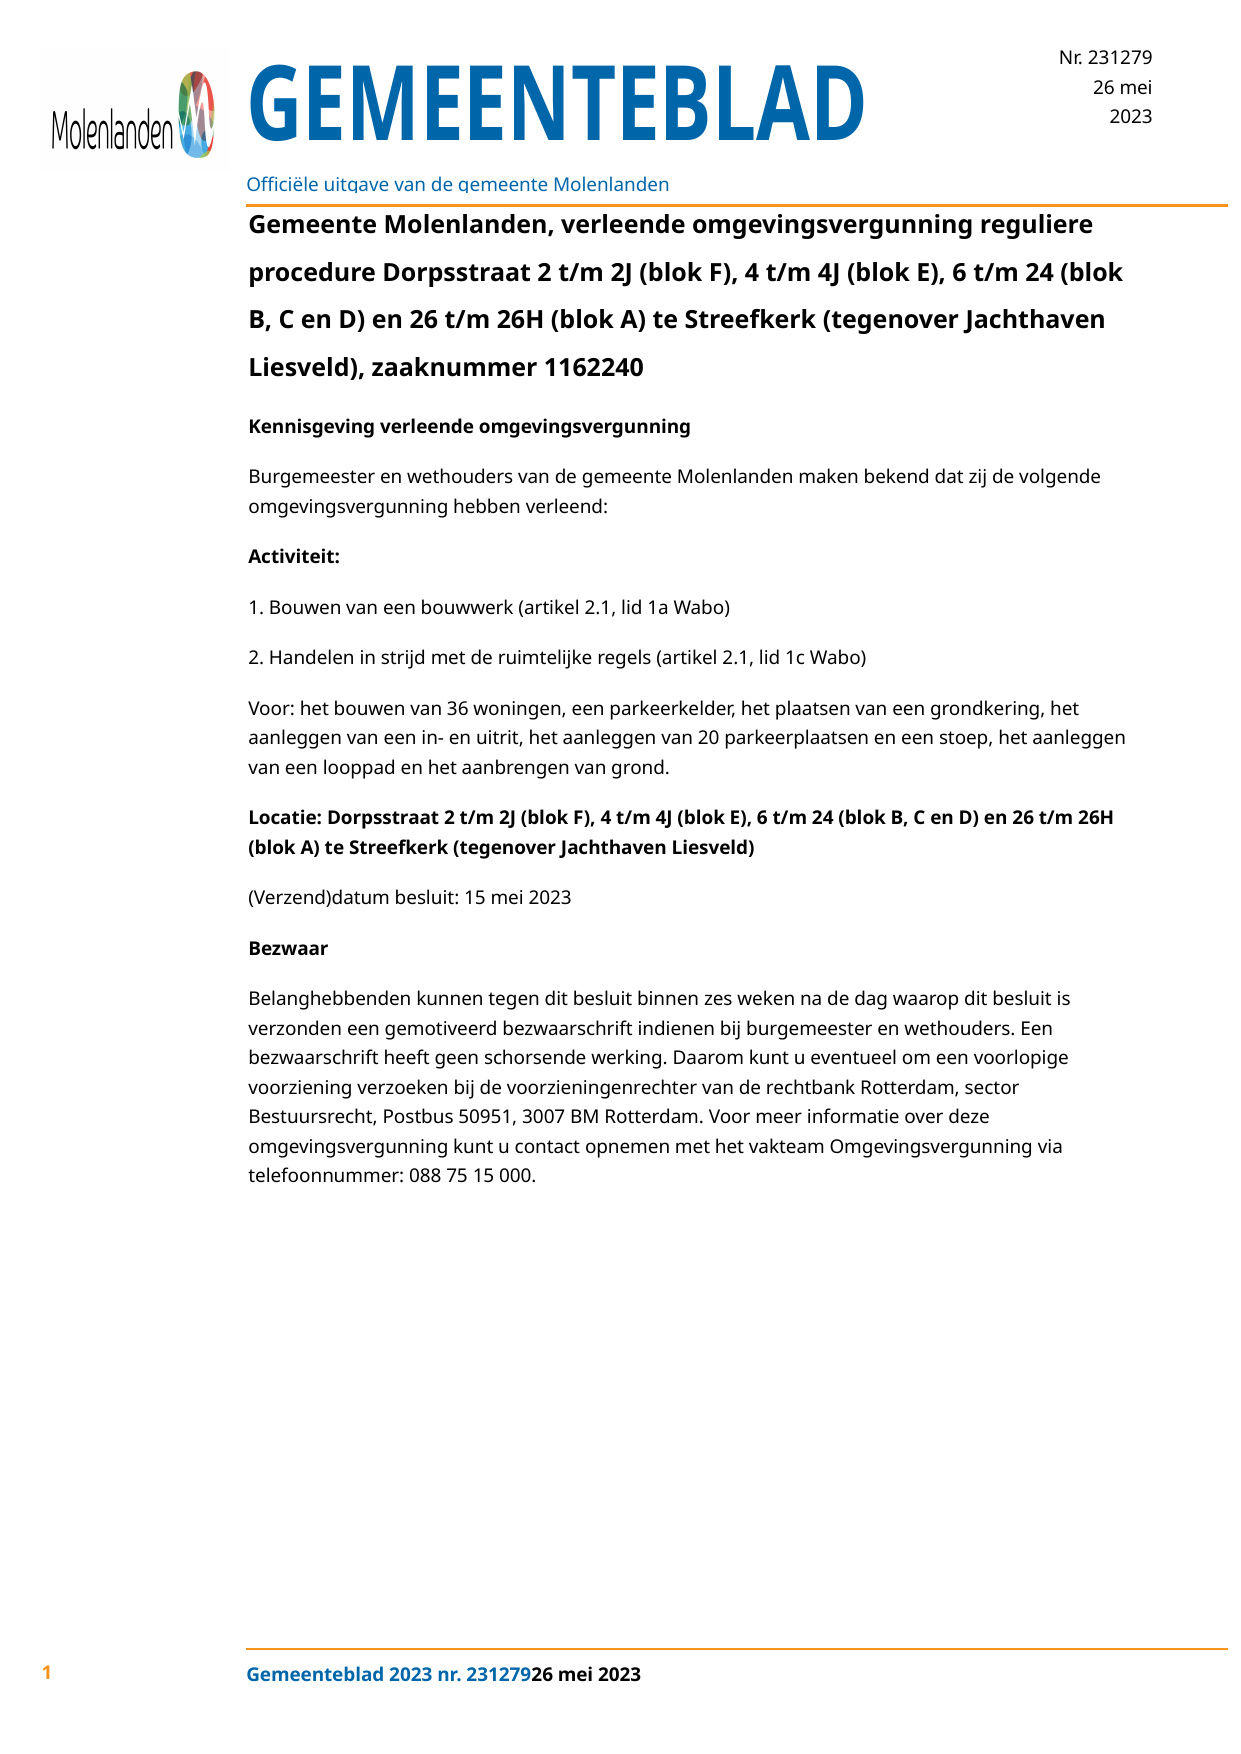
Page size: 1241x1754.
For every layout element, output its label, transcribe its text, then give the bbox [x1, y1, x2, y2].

text Activiteit: [248, 543, 1152, 569]
picture [41, 47, 231, 172]
text (Verzend)datum besluit: 15 mei 2023 [248, 884, 1152, 910]
text Bezwaar [248, 935, 1152, 961]
text 1. Bouwen van een bouwwerk (artikel 2.1, lid 1a Wabo) [248, 594, 1152, 620]
text Burgemeester en wethouders van de gemeente Molenlanden maken bekend dat zij de volgende omgevingsvergunning hebben verleend: [248, 463, 1152, 519]
text 2. Handelen in strijd met de ruimtelijke regels (artikel 2.1, lid 1c Wabo) [248, 644, 1152, 670]
text Kennisgeving verleende omgevingsvergunning [248, 413, 1152, 439]
text Gemeente Molenlanden, verleende omgevingsvergunning reguliere procedure Dorpsstraat 2 t/m 2J (blok F), 4 t/m 4J (blok E), 6 t/m 24 (blok B, C en D) en 26 t/m 26H (blok A) te Streefkerk (tegenover Jachthaven Liesveld), zaaknummer 1162240 [248, 207, 1152, 384]
text Locatie: Dorpsstraat 2 t/m 2J (blok F), 4 t/m 4J (blok E), 6 t/m 24 (blok B, C en D) en 26 t/m 26H (blok A) te Streefkerk (tegenover Jachthaven Liesveld) [248, 804, 1152, 860]
text Voor: het bouwen van 36 woningen, een parkeerkelder, het plaatsen van een grondkering, het aanleggen van een in- en uitrit, het aanleggen van 20 parkeerplaatsen en een stoep, het aanleggen van een looppad en het aanbrengen van grond. [248, 695, 1152, 780]
text Belanghebbenden kunnen tegen dit besluit binnen zes weken na de dag waarop dit besluit is verzonden een gemotiveerd bezwaarschrift indienen bij burgemeester en wethouders. Een bezwaarschrift heeft geen schorsende werking. Daarom kunt u eventueel om een voorlopige voorziening verzoeken bij de voorzieningenrechter van de rechtbank Rotterdam, sector Bestuursrecht, Postbus 50951, 3007 BM Rotterdam. Voor meer informatie over deze omgevingsvergunning kunt u contact opnemen met het vakteam Omgevingsvergunning via telefoonnummer: 088 75 15 000. [248, 985, 1152, 1188]
